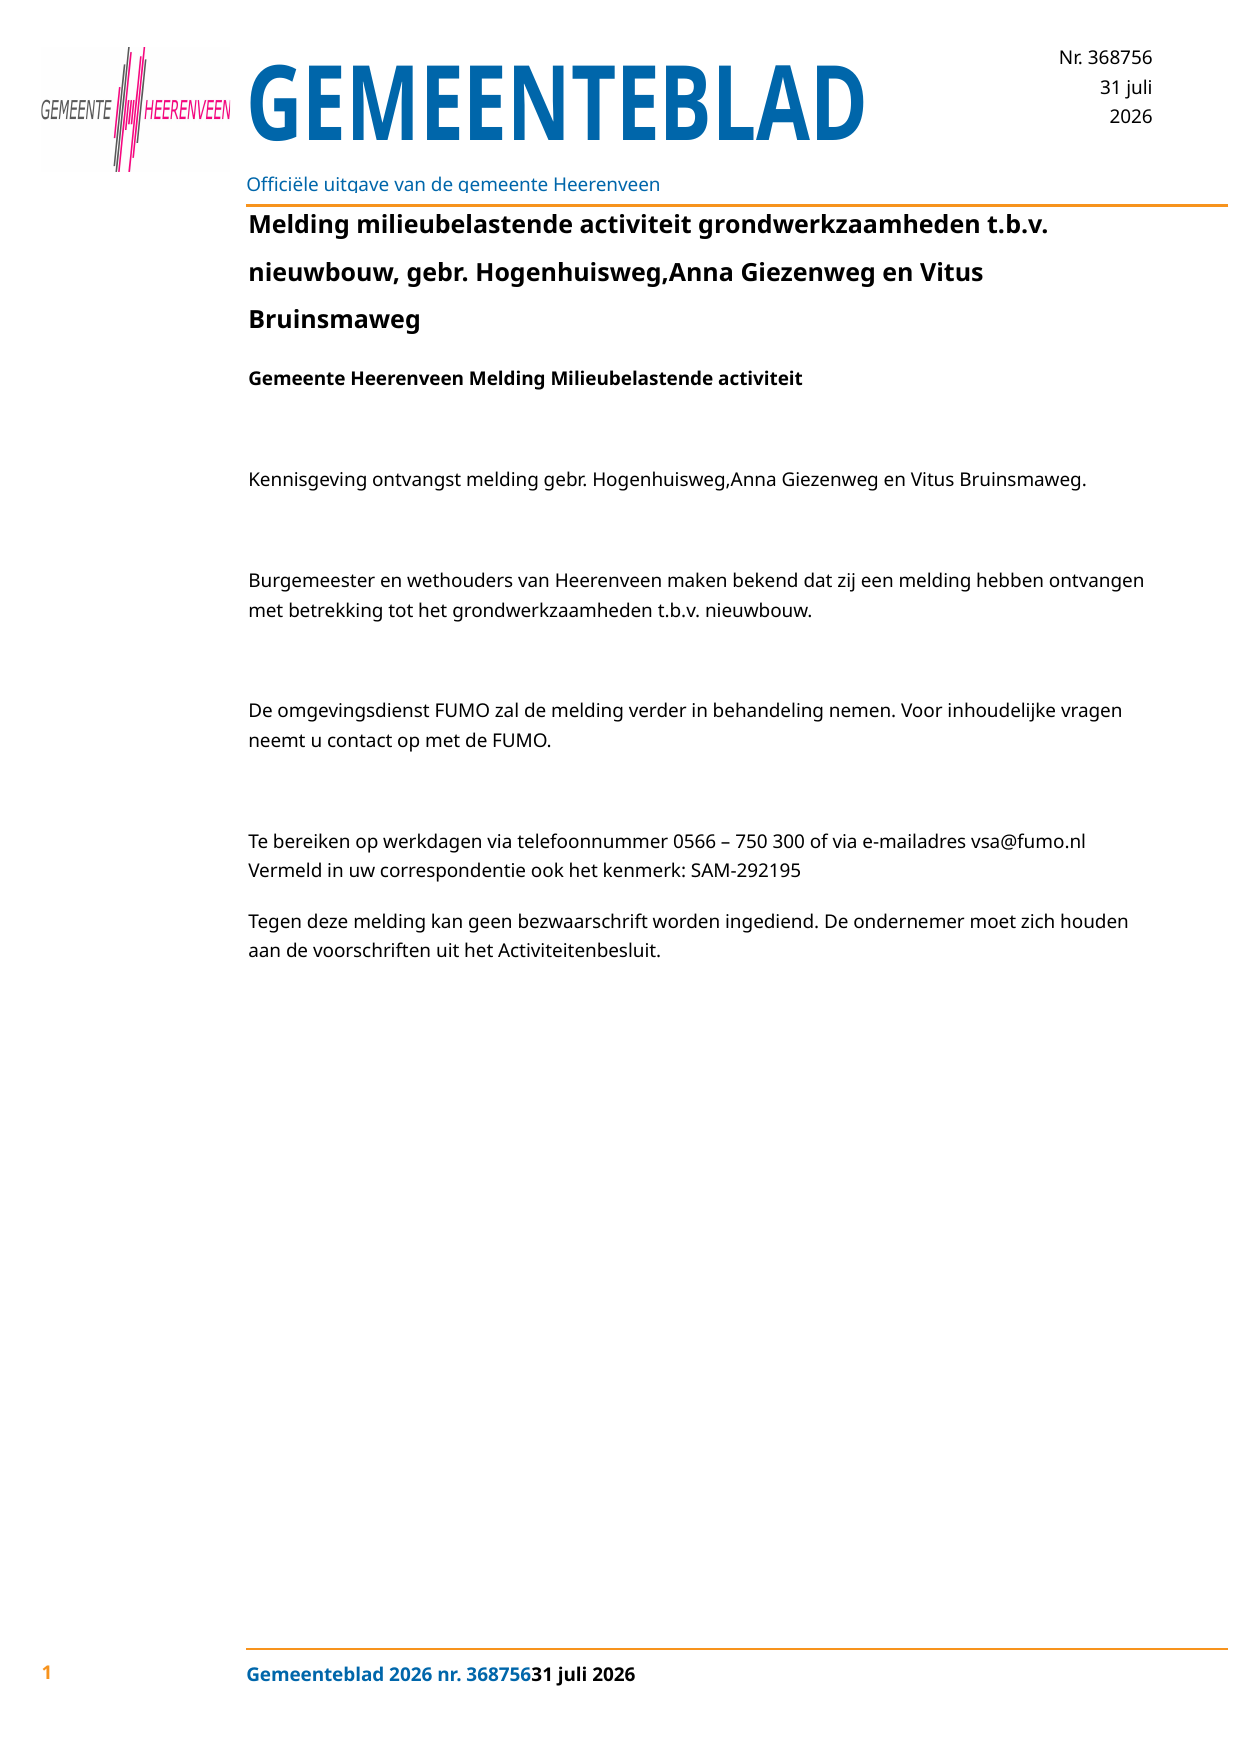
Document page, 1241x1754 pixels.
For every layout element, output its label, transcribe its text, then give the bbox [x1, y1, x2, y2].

picture [41, 47, 231, 172]
text De omgevingsdienst FUMO zal de melding verder in behandeling nemen. Voor inhoudelijke vragen neemt u contact op met de FUMO. [248, 698, 1152, 753]
text Burgemeester en wethouders van Heerenveen maken bekend dat zij een melding hebben ontvangen met betrekking tot het grondwerkzaamheden t.b.v. nieuwbouw. [248, 567, 1152, 622]
text Te bereiken op werkdagen via telefoonnummer 0566 – 750 300 of via e-mailadres vsa@fumo.nl Vermeld in uw correspondentie ook het kenmerk: SAM-292195 [248, 828, 1152, 883]
text Gemeente Heerenveen Melding Milieubelastende activiteit [248, 366, 1152, 391]
text Kennisgeving ontvangst melding gebr. Hogenhuisweg,Anna Giezenweg en Vitus Bruinsmaweg. [248, 466, 1152, 492]
text Melding milieubelastende activiteit grondwerkzaamheden t.b.v. nieuwbouw, gebr. Hogenhuisweg,Anna Giezenweg en Vitus Bruinsmaweg [248, 207, 1152, 336]
text Tegen deze melding kan geen bezwaarschrift worden ingediend. De ondernemer moet zich houden aan de voorschriften uit het Activiteitenbesluit. [248, 908, 1152, 963]
